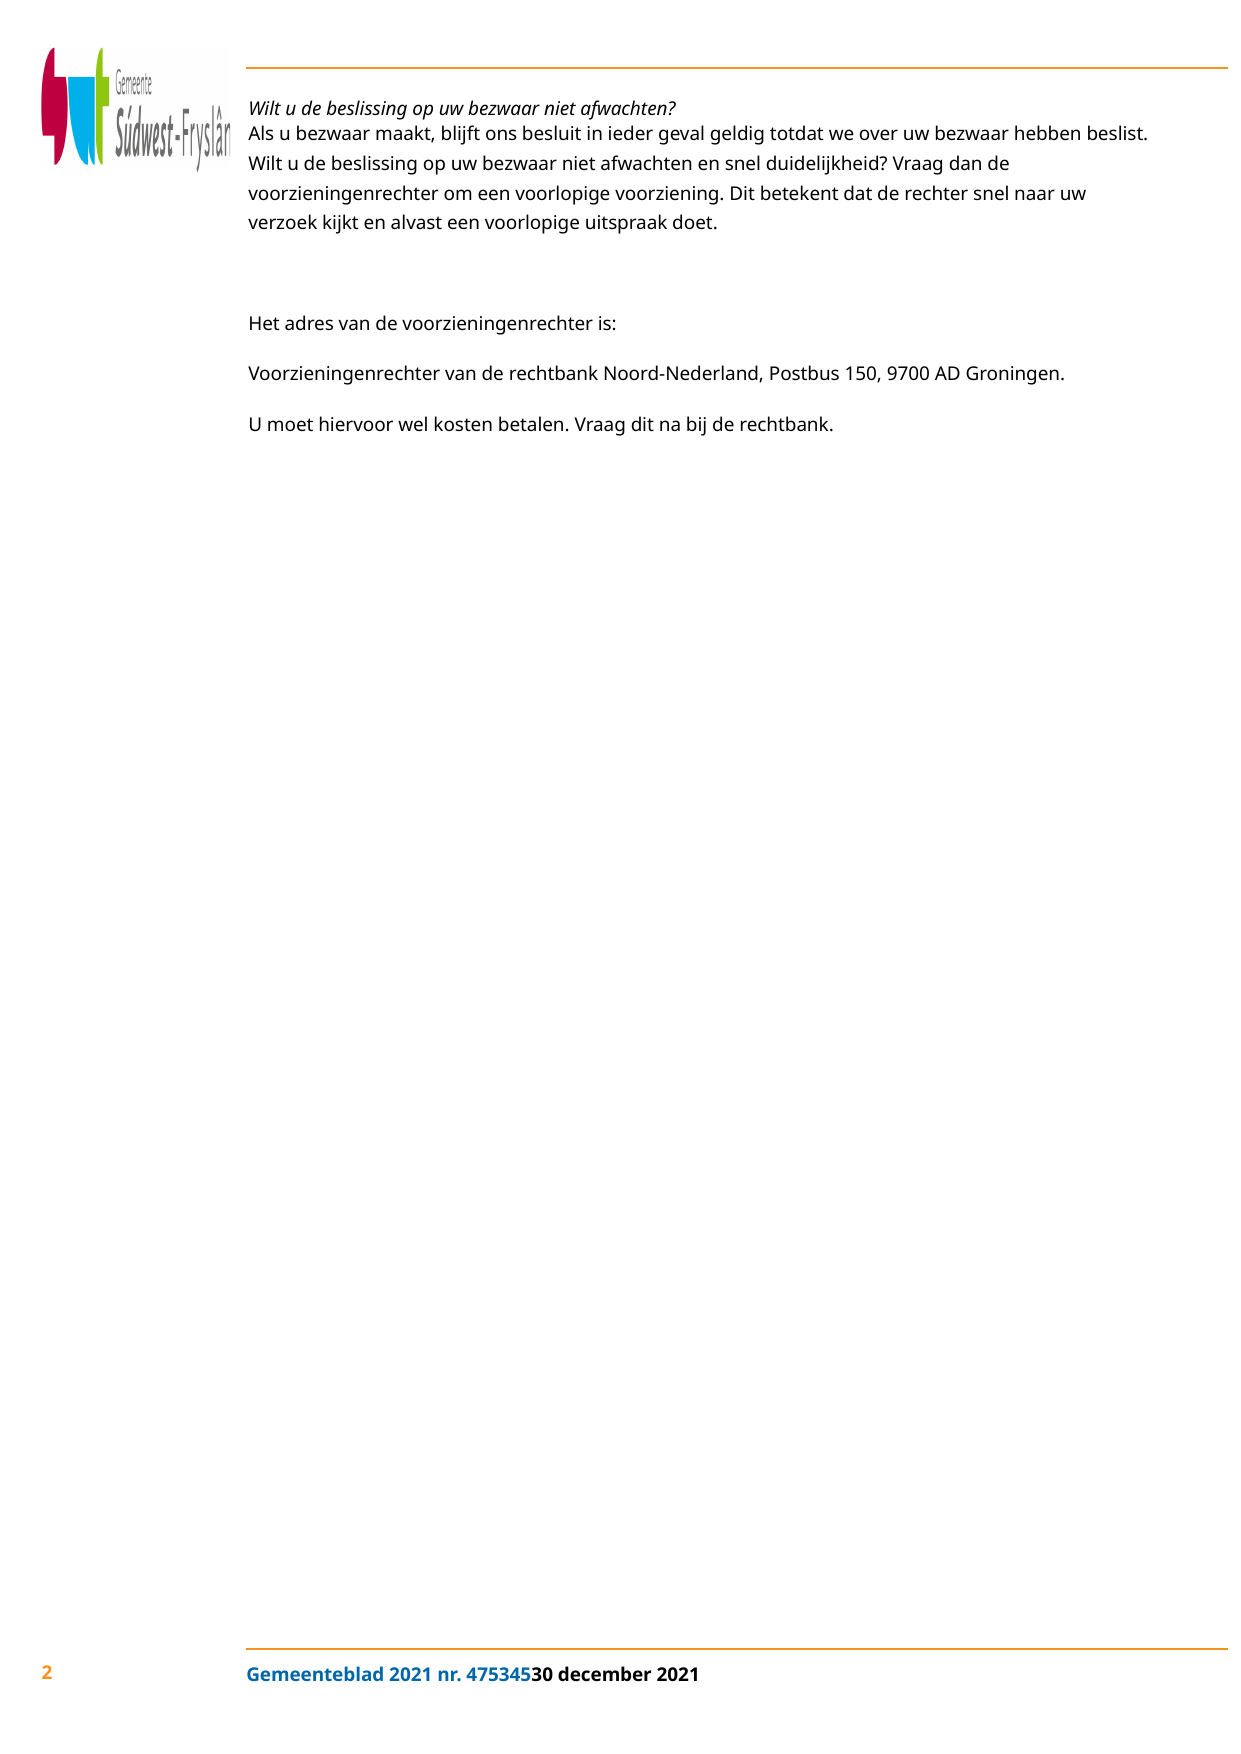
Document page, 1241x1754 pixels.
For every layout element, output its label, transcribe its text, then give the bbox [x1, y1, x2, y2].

text Voorzieningenrechter van de rechtbank Noord-Nederland, Postbus 150, 9700 AD Groningen. [248, 361, 1152, 386]
text Als u bezwaar maakt, blijft ons besluit in ieder geval geldig totdat we over uw bezwaar hebben beslist. Wilt u de beslissing op uw bezwaar niet afwachten en snel duidelijkheid? Vraag dan de voorzieningenrechter om een voorlopige voorziening. Dit betekent dat de rechter snel naar uw verzoek kijkt en alvast een voorlopige uitspraak doet. [248, 121, 1152, 235]
picture [41, 47, 231, 172]
text Wilt u de beslissing op uw bezwaar niet afwachten? [248, 95, 1152, 121]
text Het adres van de voorzieningenrechter is: [248, 310, 1152, 336]
text U moet hiervoor wel kosten betalen. Vraag dit na bij de rechtbank. [248, 411, 1152, 437]
